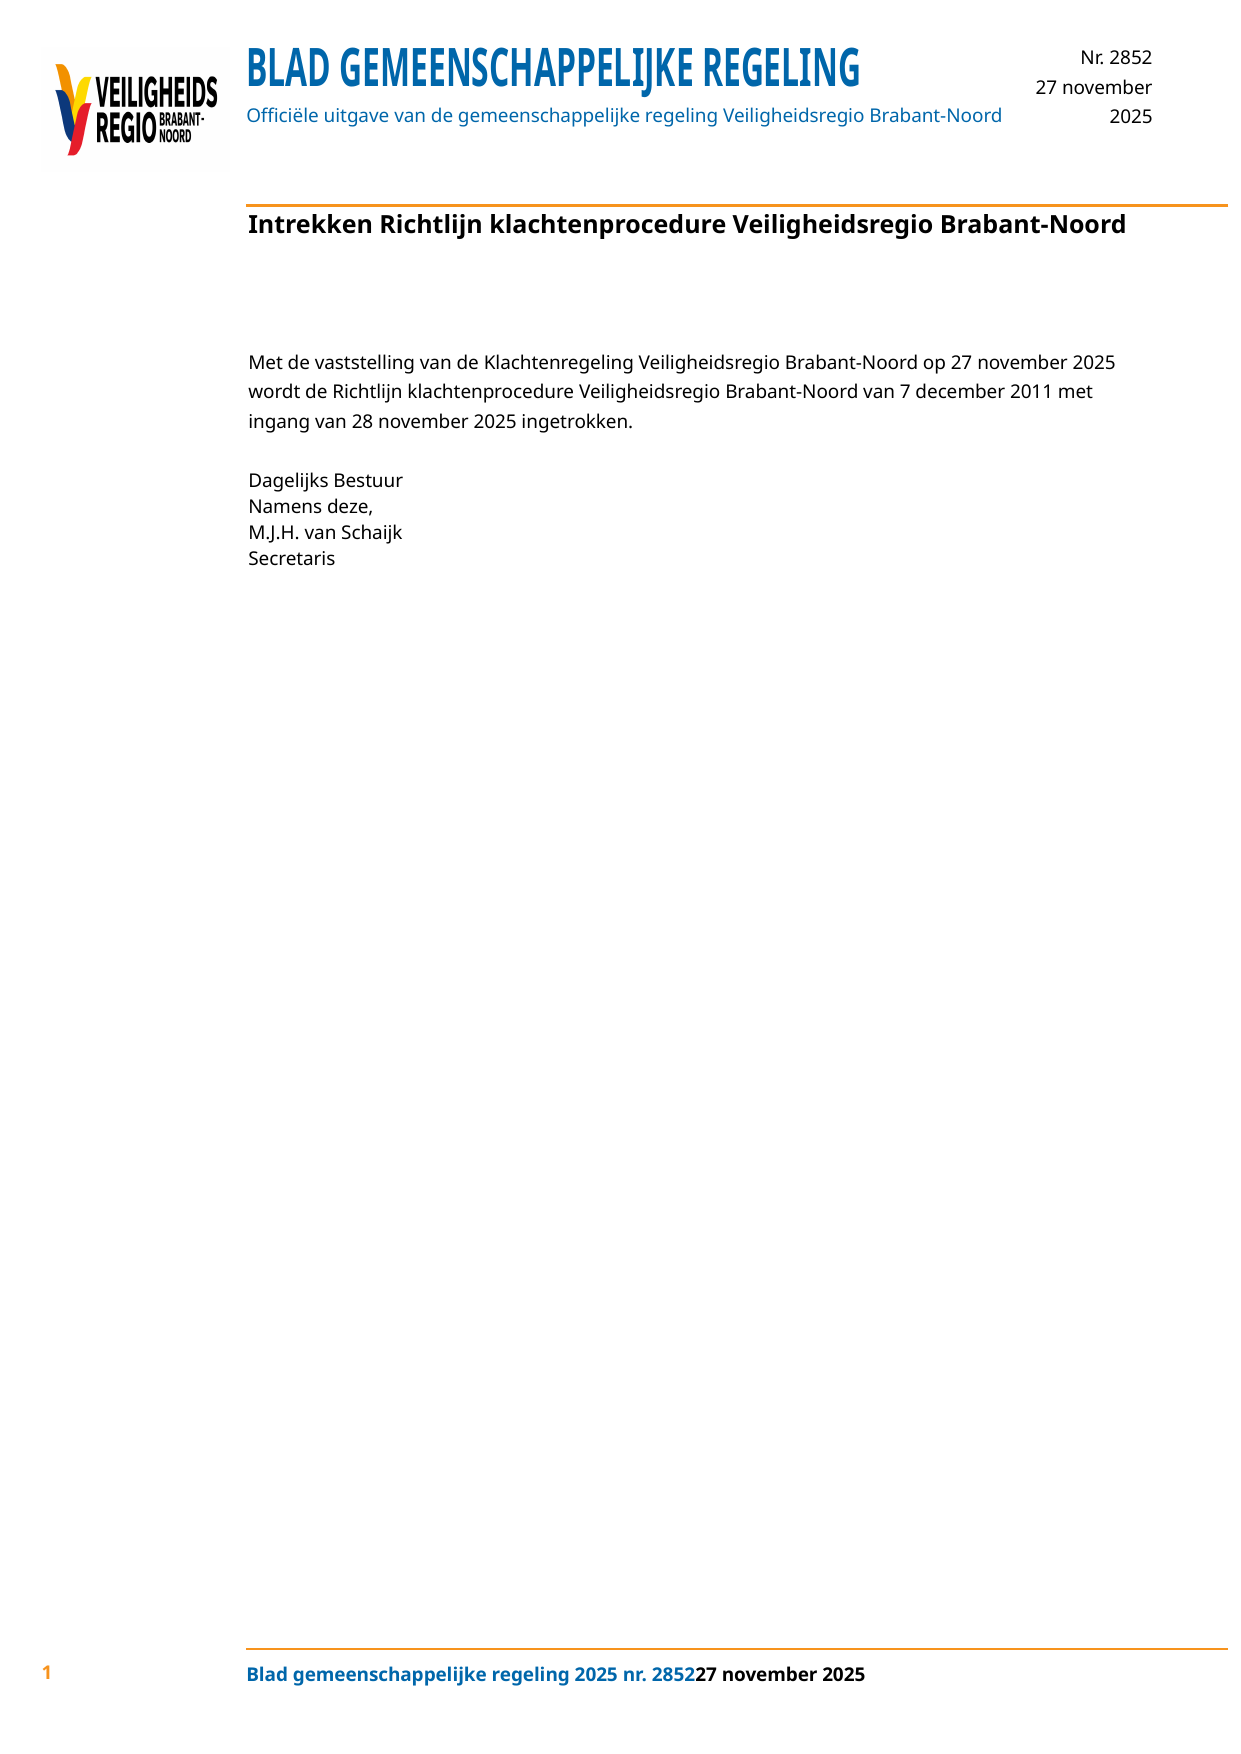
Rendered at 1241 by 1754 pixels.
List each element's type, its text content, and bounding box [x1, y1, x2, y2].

text Secretaris [248, 545, 1152, 570]
picture [41, 47, 231, 172]
text Intrekken Richtlijn klachtenprocedure Veiligheidsregio Brabant-Noord [248, 207, 1152, 241]
text Namens deze, [248, 493, 1152, 519]
text M.J.H. van Schaijk [248, 519, 1152, 545]
text Met de vaststelling van de Klachtenregeling Veiligheidsregio Brabant-Noord op 27 november 2025 wordt de Richtlijn klachtenprocedure Veiligheidsregio Brabant-Noord van 7 december 2011 met ingang van 28 november 2025 ingetrokken. [248, 349, 1152, 434]
text Dagelijks Bestuur [248, 467, 1152, 493]
